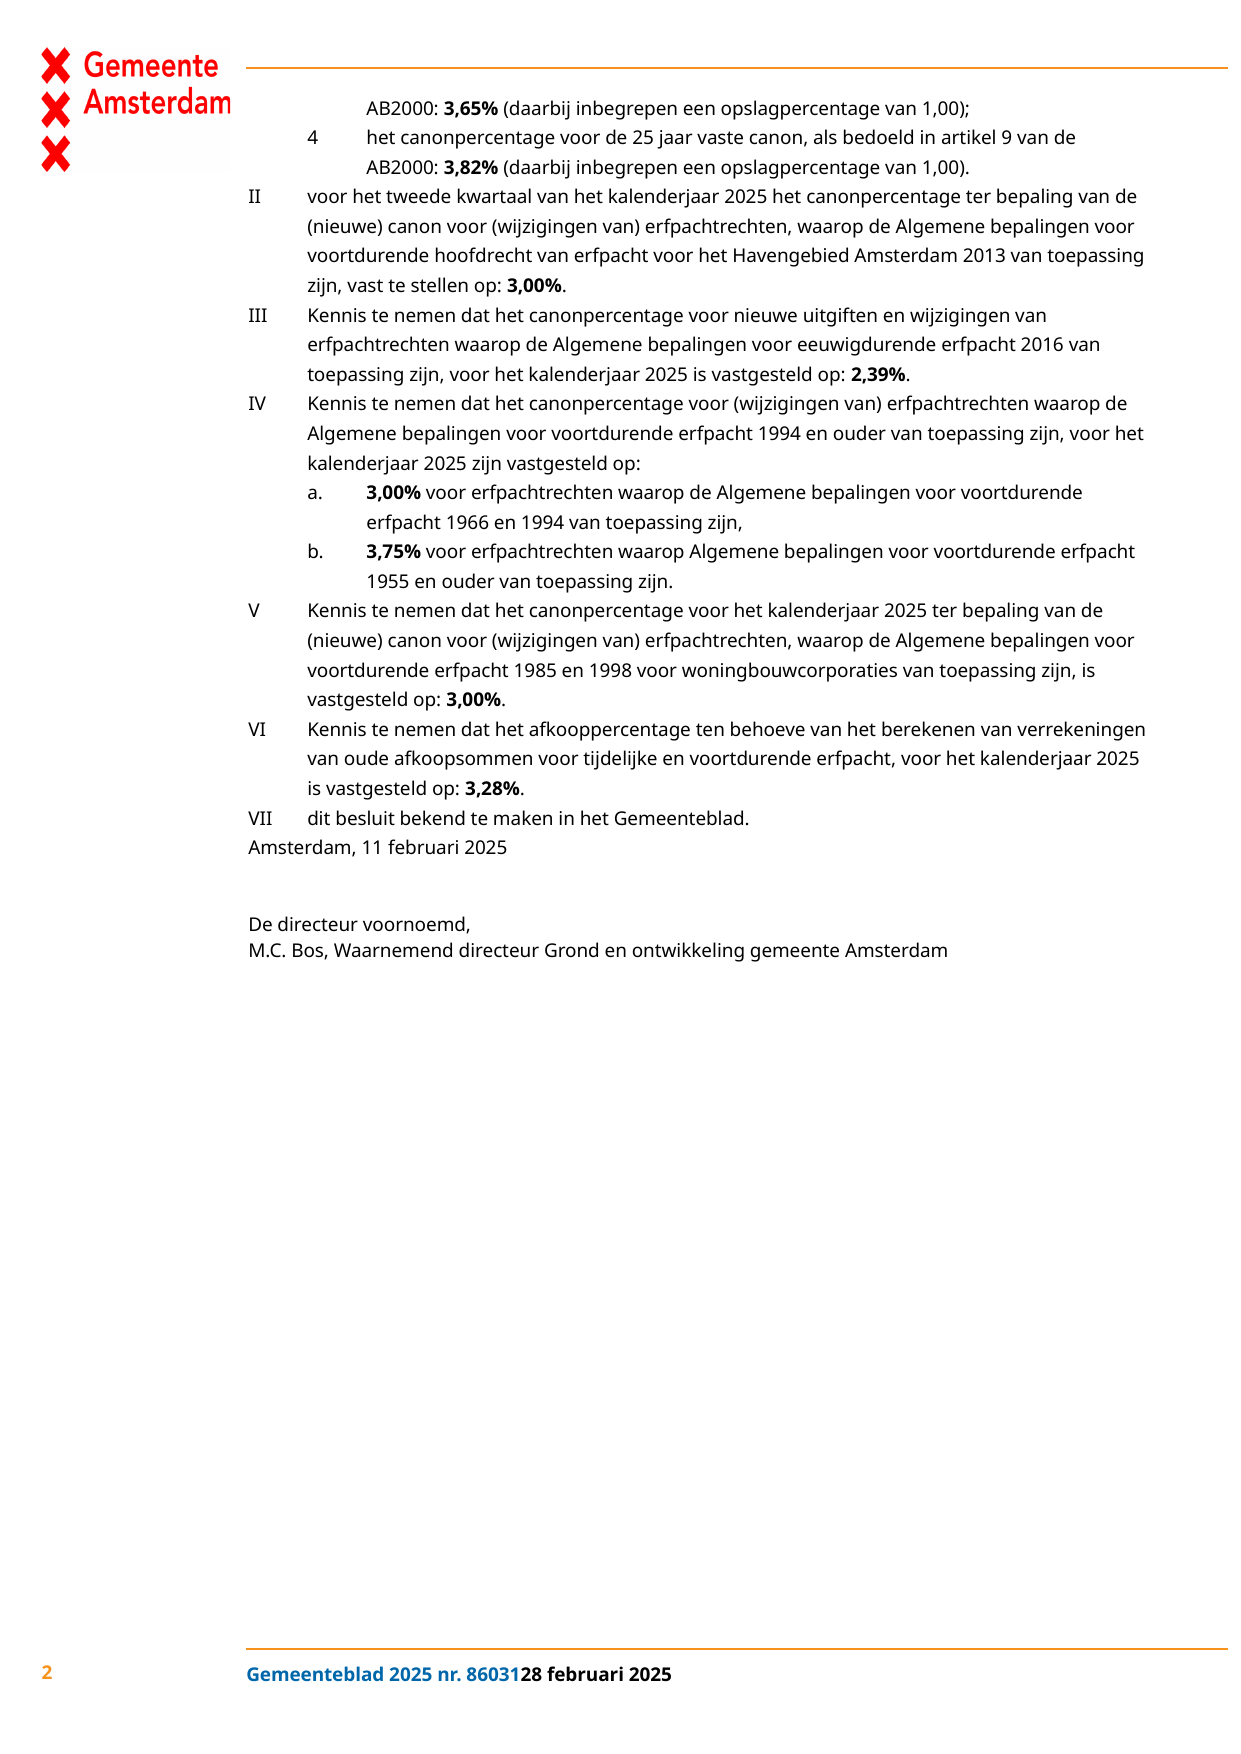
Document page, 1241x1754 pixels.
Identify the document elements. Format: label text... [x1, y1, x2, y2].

list Kennis te nemen dat het canonpercentage voor (wijzigingen van) erfpachtrechten waarop de Algemene bepalingen voor voortdurende erfpacht 1994 en ouder van toepassing zijn, voor het kalenderjaar 2025 zijn vastgesteld op: [248, 391, 1152, 476]
list Kennis te nemen dat het afkooppercentage ten behoeve van het berekenen van verrekeningen van oude afkoopsommen voor tijdelijke en voortdurende erfpacht, voor het kalenderjaar 2025 is vastgesteld op: 3,28%. [248, 716, 1152, 801]
list voor het tweede kwartaal van het kalenderjaar 2025 het canonpercentage ter bepaling van de (nieuwe) canon voor (wijzigingen van) erfpachtrechten, waarop de Algemene bepalingen voor voortdurende hoofdrecht van erfpacht voor het Havengebied Amsterdam 2013 van toepassing zijn, vast te stellen op: 3,00%. [248, 183, 1152, 298]
list dit besluit bekend te maken in het Gemeenteblad. [248, 805, 1152, 831]
list 3,75% voor erfpachtrechten waarop Algemene bepalingen voor voortdurende erfpacht 1955 en ouder van toepassing zijn. [307, 538, 1152, 594]
list het canonpercentage voor de 25 jaar vaste canon, als bedoeld in artikel 9 van de AB2000: 3,82% (daarbij inbegrepen een opslagpercentage van 1,00). [307, 124, 1152, 180]
list Kennis te nemen dat het canonpercentage voor het kalenderjaar 2025 ter bepaling van de (nieuwe) canon voor (wijzigingen van) erfpachtrechten, waarop de Algemene bepalingen voor voortdurende erfpacht 1985 en 1998 voor woningbouwcorporaties van toepassing zijn, is vastgesteld op: 3,00%. [248, 598, 1152, 712]
list AB2000: 3,65% (daarbij inbegrepen een opslagpercentage van 1,00); [307, 95, 1152, 121]
text Amsterdam, 11 februari 2025 [248, 834, 1152, 860]
picture [41, 47, 231, 172]
text De directeur voornoemd, [248, 912, 1152, 937]
list 3,00% voor erfpachtrechten waarop de Algemene bepalingen voor voortdurende erfpacht 1966 en 1994 van toepassing zijn, [307, 479, 1152, 535]
text M.C. Bos, Waarnemend directeur Grond en ontwikkeling gemeente Amsterdam [248, 937, 1152, 963]
list Kennis te nemen dat het canonpercentage voor nieuwe uitgiften en wijzigingen van erfpachtrechten waarop de Algemene bepalingen voor eeuwigdurende erfpacht 2016 van toepassing zijn, voor het kalenderjaar 2025 is vastgesteld op: 2,39%. [248, 302, 1152, 387]
